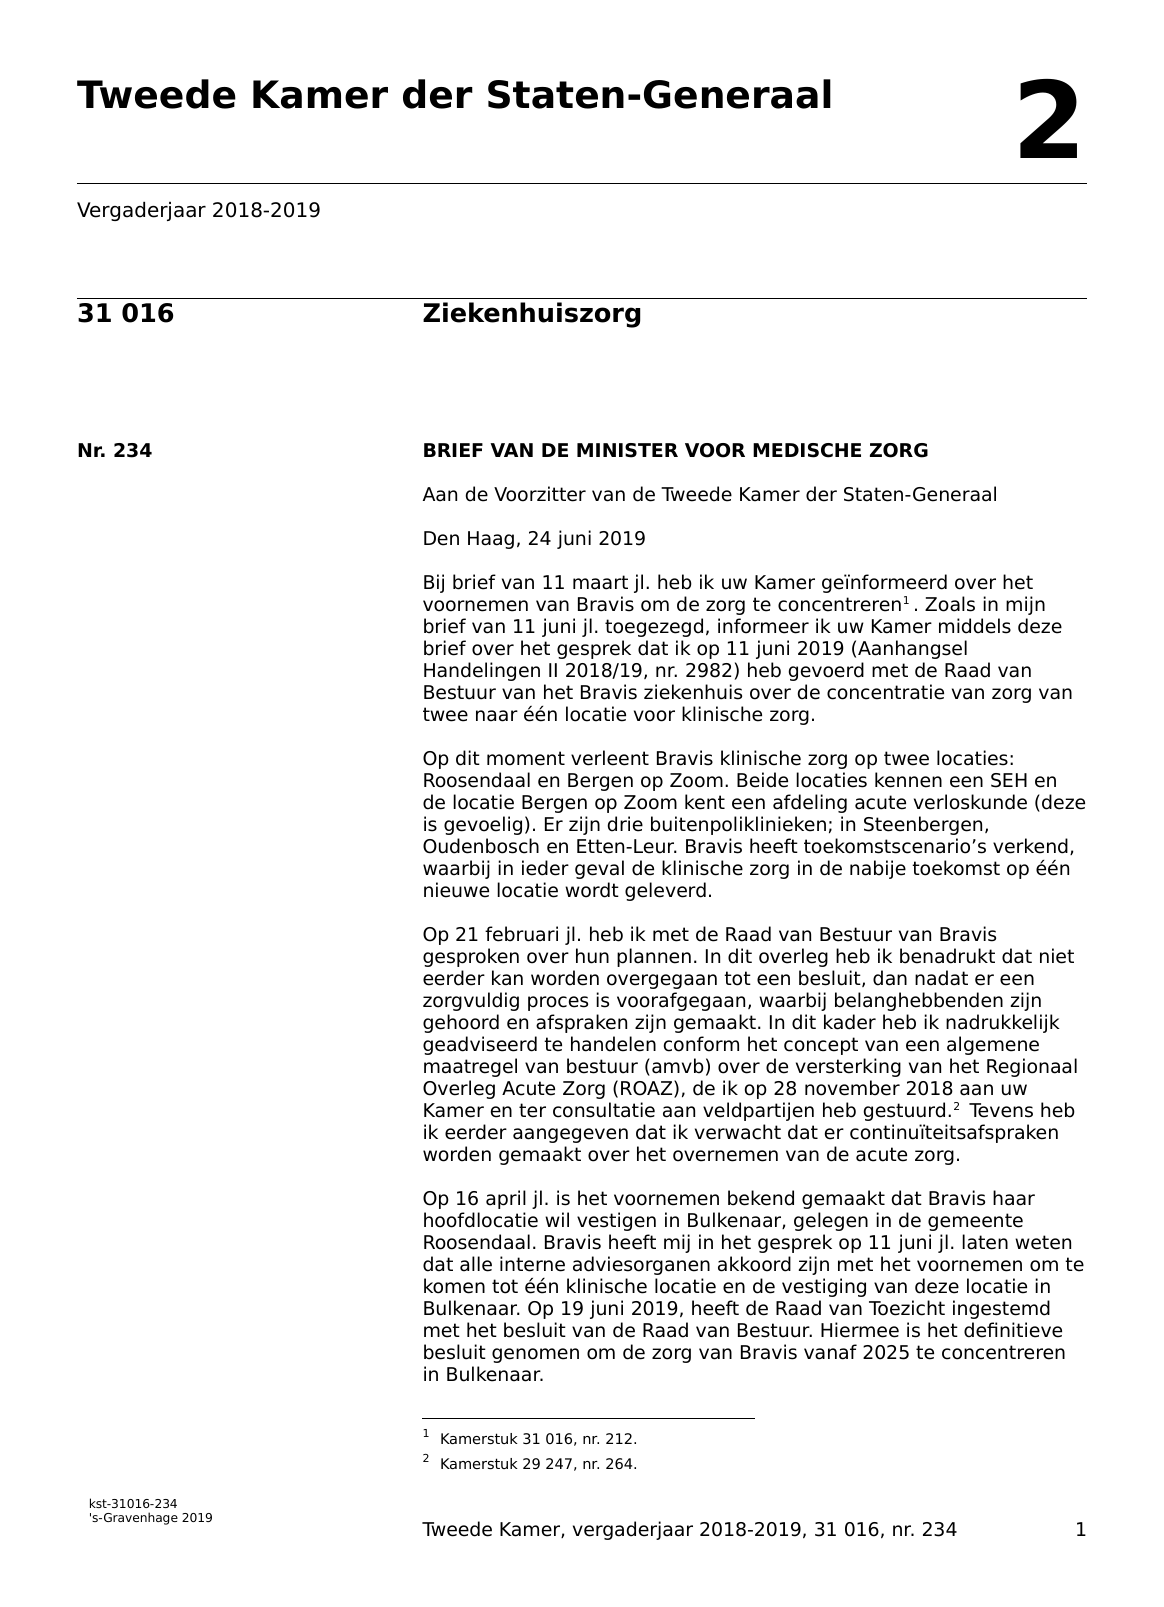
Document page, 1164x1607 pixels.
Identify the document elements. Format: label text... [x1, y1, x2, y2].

text Op dit moment verleent Bravis klinische zorg op twee locaties: Roosendaal en Bergen op Zoom. Beide locaties kennen een SEH en de locatie Bergen op Zoom kent een afdeling acute verloskunde (deze is gevoelig). Er zijn drie buitenpoliklinieken; in Steenbergen, Oudenbosch en Etten-Leur. Bravis heeft toekomstscenario’s verkend, waarbij in ieder geval de klinische zorg in de nabije toekomst op één nieuwe locatie wordt geleverd. [422, 748, 1087, 902]
text Bij brief van 11 maart jl. heb ik uw Kamer geïnformeerd over het voornemen van Bravis om de zorg te concentreren. Zoals in mijn brief van 11 juni jl. toegezegd, informeer ik uw Kamer middels deze brief over het gesprek dat ik op 11 juni 2019 (Aanhangsel Handelingen II 2018/19, nr. 2982) heb gevoerd met de Raad van Bestuur van het Bravis ziekenhuis over de concentratie van zorg van twee naar één locatie voor klinische zorg. [422, 572, 1087, 726]
text 's-Gravenhage 2019 [88, 1511, 323, 1525]
table_cell Vergaderjaar 2018-2019 [77, 184, 1087, 298]
subtitle 31 016 Ziekenhuiszorg [77, 299, 1087, 329]
text Aan de Voorzitter van de Tweede Kamer der Staten-Generaal [422, 484, 1087, 506]
subtitle Nr. 234 BRIEF VAN DE MINISTER VOOR MEDISCHE ZORG [77, 440, 1087, 462]
text Op 21 februari jl. heb ik met de Raad van Bestuur van Bravis gesproken over hun plannen. In dit overleg heb ik benadrukt dat niet eerder kan worden overgegaan tot een besluit, dan nadat er een zorgvuldig proces is voorafgegaan, waarbij belanghebbenden zijn gehoord en afspraken zijn gemaakt. In dit kader heb ik nadrukkelijk geadviseerd te handelen conform het concept van een algemene maatregel van bestuur (amvb) over de versterking van het Regionaal Overleg Acute Zorg (ROAZ), de ik op 28 november 2018 aan uw Kamer en ter consultatie aan veldpartijen heb gestuurd. Tevens heb ik eerder aangegeven dat ik verwacht dat er continuïteitsafspraken worden gemaakt over het overnemen van de acute zorg. [422, 924, 1087, 1166]
text kst-31016-234 [88, 1497, 323, 1511]
text Kamerstuk 29 247, nr. 264. [422, 1452, 1087, 1474]
table_header 2 [886, 59, 1087, 183]
table_header Tweede Kamer der Staten-Generaal [77, 59, 886, 183]
text Op 16 april jl. is het voornemen bekend gemaakt dat Bravis haar hoofdlocatie wil vestigen in Bulkenaar, gelegen in de gemeente Roosendaal. Bravis heeft mij in het gesprek op 11 juni jl. laten weten dat alle interne adviesorganen akkoord zijn met het voornemen om te komen tot één klinische locatie en de vestiging van deze locatie in Bulkenaar. Op 19 juni 2019, heeft de Raad van Toezicht ingestemd met het besluit van de Raad van Bestuur. Hiermee is het definitieve besluit genomen om de zorg van Bravis vanaf 2025 te concentreren in Bulkenaar. [422, 1188, 1087, 1386]
text Den Haag, 24 juni 2019 [422, 528, 1087, 550]
text Kamerstuk 31 016, nr. 212. [422, 1427, 1087, 1449]
